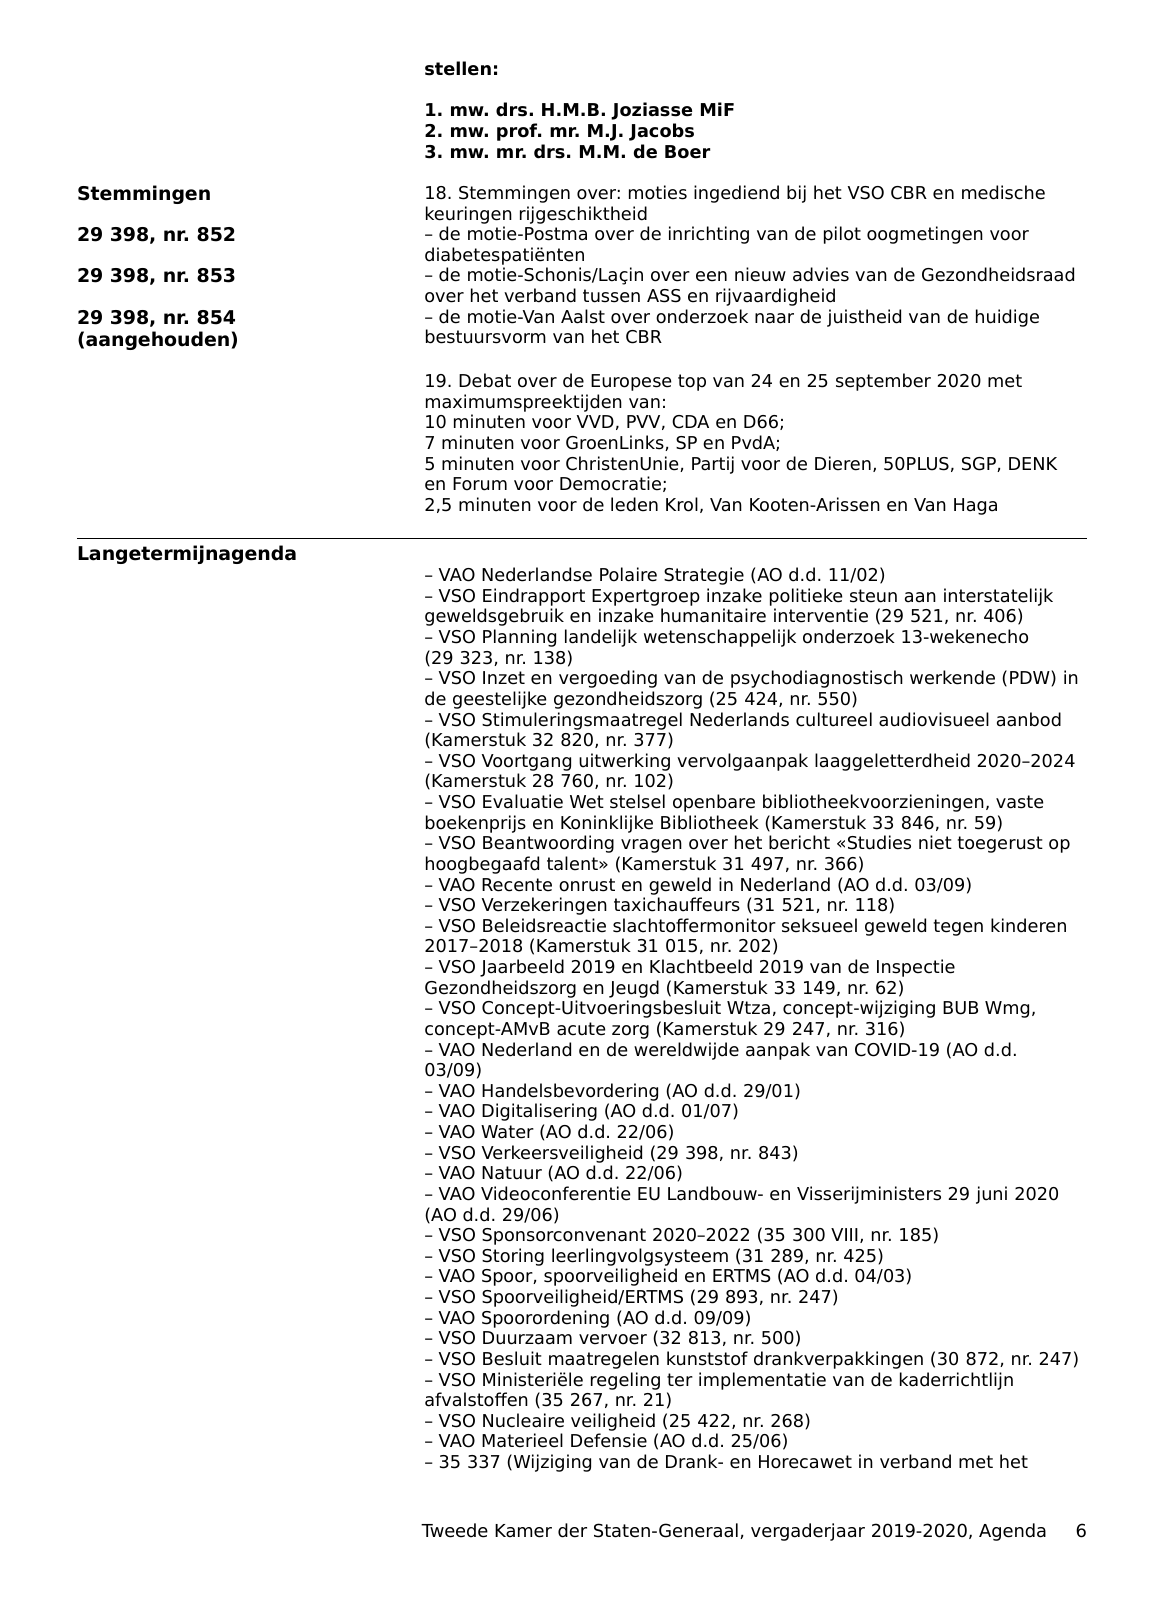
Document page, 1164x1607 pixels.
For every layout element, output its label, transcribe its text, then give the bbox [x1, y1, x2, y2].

table_cell – VAO Materieel Defensie (AO d.d. 25/06) [418, 1431, 1087, 1452]
table_cell [401, 1040, 418, 1081]
table_cell [401, 1101, 418, 1122]
table_cell – de motie-Van Aalst over onderzoek naar de juistheid van de huidige bestuursvorm van het CBR [418, 307, 1087, 351]
table_cell [401, 1431, 418, 1452]
table_cell [401, 627, 418, 668]
table_cell [77, 80, 401, 100]
table_cell – de motie-Postma over de inrichting van de pilot oogmetingen voor diabetespatiënten [418, 224, 1087, 265]
table_cell [401, 142, 418, 162]
table_cell 2,5 minuten voor de leden Krol, Van Kooten-Arissen en Van Haga [418, 495, 1087, 516]
table_cell [401, 413, 418, 433]
table_cell [401, 1184, 418, 1225]
table_cell [77, 1431, 401, 1452]
table_cell [401, 351, 418, 371]
table_cell – de motie-Schonis/Laçin over een nieuw advies van de Gezondheidsraad over het verband tussen ASS en rijvaardigheid [418, 265, 1087, 307]
table_cell [401, 998, 418, 1039]
table_cell [401, 1452, 418, 1473]
table_cell [77, 351, 401, 371]
table_cell 10 minuten voor VVD, PVV, CDA en D66; [418, 413, 1087, 433]
table_cell – 35 337 (Wijziging van de Drank- en Horecawet in verband met het [418, 1452, 1087, 1473]
table_cell – VSO Sponsorconvenant 2020–2022 (35 300 VIII, nr. 185) [418, 1225, 1087, 1246]
table_cell [401, 1308, 418, 1328]
table_cell [77, 668, 401, 709]
table_cell 29 398, nr. 854 (aangehouden) [77, 307, 401, 351]
table_cell [418, 80, 1087, 100]
table_cell [401, 1370, 418, 1411]
table_cell Stemmingen [77, 183, 401, 224]
table_cell [401, 1246, 418, 1266]
table_cell [77, 916, 401, 957]
table_cell [77, 1452, 401, 1473]
table_cell [401, 751, 418, 792]
table_cell 7 minuten voor GroenLinks, SP en PvdA; [418, 433, 1087, 454]
table_cell [401, 265, 418, 307]
table_cell [401, 565, 418, 586]
table_cell – VAO Recente onrust en geweld in Nederland (AO d.d. 03/09) [418, 875, 1087, 895]
table_cell – VSO Voortgang uitwerking vervolgaanpak laaggeletterdheid 2020–2024 (Kamerstuk 28 760, nr. 102) [418, 751, 1087, 792]
table_cell [77, 121, 401, 142]
table_cell – VSO Nucleaire veiligheid (25 422, nr. 268) [418, 1411, 1087, 1431]
table_cell [401, 957, 418, 998]
table_cell [401, 80, 418, 100]
table_cell [77, 1225, 401, 1246]
table_cell – VAO Videoconferentie EU Landbouw- en Visserijministers 29 juni 2020 (AO d.d. 29/06) [418, 1184, 1087, 1225]
table_cell – VSO Verkeersveiligheid (29 398, nr. 843) [418, 1143, 1087, 1163]
table_cell [77, 586, 401, 627]
table_cell [401, 792, 418, 833]
table_cell – VSO Beleidsreactie slachtoffermonitor seksueel geweld tegen kinderen 2017–2018 (Kamerstuk 31 015, nr. 202) [418, 916, 1087, 957]
table_cell [77, 413, 401, 433]
table_cell [401, 495, 418, 516]
table_cell [401, 1287, 418, 1308]
table_cell [77, 1266, 401, 1287]
table_cell [77, 751, 401, 792]
table_cell 19. Debat over de Europese top van 24 en 25 september 2020 met maximumspreektijden van: [418, 371, 1087, 412]
table_cell [401, 100, 418, 121]
table_cell [401, 307, 418, 351]
table_cell [77, 1143, 401, 1163]
table_cell 29 398, nr. 852 [77, 224, 401, 265]
table_cell [77, 1328, 401, 1349]
table_cell [401, 121, 418, 142]
table_header Langetermijnagenda [77, 539, 401, 565]
table_cell – VSO Ministeriële regeling ter implementatie van de kaderrichtlijn afvalstoffen (35 267, nr. 21) [418, 1370, 1087, 1411]
table_cell – VAO Handelsbevordering (AO d.d. 29/01) [418, 1081, 1087, 1101]
table_cell [77, 1246, 401, 1266]
table_cell – VSO Duurzaam vervoer (32 813, nr. 500) [418, 1328, 1087, 1349]
table_cell [77, 792, 401, 833]
table_cell [418, 351, 1087, 371]
table_header [418, 539, 1087, 565]
table_cell – VSO Verzekeringen taxichauffeurs (31 521, nr. 118) [418, 895, 1087, 916]
table_cell [77, 710, 401, 751]
table_cell [401, 668, 418, 709]
table_cell [77, 1040, 401, 1081]
table_cell – VSO Storing leerlingvolgsysteem (31 289, nr. 425) [418, 1246, 1087, 1266]
table_cell – VAO Spoorordening (AO d.d. 09/09) [418, 1308, 1087, 1328]
table_cell [77, 1184, 401, 1225]
table_cell – VSO Eindrapport Expertgroep inzake politieke steun aan interstatelijk geweldsgebruik en inzake humanitaire interventie (29 521, nr. 406) [418, 586, 1087, 627]
table_cell [77, 1287, 401, 1308]
table_cell [77, 895, 401, 916]
table_header [401, 539, 418, 565]
table_cell – VSO Concept-Uitvoeringsbesluit Wtza, concept-wijziging BUB Wmg, concept-AMvB acute zorg (Kamerstuk 29 247, nr. 316) [418, 998, 1087, 1039]
table_cell [77, 495, 401, 516]
table_cell [401, 833, 418, 874]
table_cell [401, 162, 418, 183]
table_cell – VSO Planning landelijk wetenschappelijk onderzoek 13-wekenecho (29 323, nr. 138) [418, 627, 1087, 668]
table_cell [77, 833, 401, 874]
table_cell [401, 1163, 418, 1184]
table_cell [77, 1101, 401, 1122]
table_cell – VSO Inzet en vergoeding van de psychodiagnostisch werkende (PDW) in de geestelijke gezondheidszorg (25 424, nr. 550) [418, 668, 1087, 709]
table_cell [77, 1163, 401, 1184]
table_cell [401, 586, 418, 627]
table_cell [401, 916, 418, 957]
table_cell 3. mw. mr. drs. M.M. de Boer [418, 142, 1087, 162]
table_cell – VSO Jaarbeeld 2019 en Klachtbeeld 2019 van de Inspectie Gezondheidszorg en Jeugd (Kamerstuk 33 149, nr. 62) [418, 957, 1087, 998]
table_cell [77, 100, 401, 121]
table_cell [77, 875, 401, 895]
table_cell [77, 1122, 401, 1143]
table_cell [401, 371, 418, 412]
table_cell – VAO Digitalisering (AO d.d. 01/07) [418, 1101, 1087, 1122]
table_cell [77, 627, 401, 668]
table_cell – VSO Beantwoording vragen over het bericht «Studies niet toegerust op hoogbegaafd talent» (Kamerstuk 31 497, nr. 366) [418, 833, 1087, 874]
table_cell [77, 1308, 401, 1328]
table_cell [77, 1411, 401, 1431]
table_cell [401, 59, 418, 80]
table_cell – VSO Spoorveiligheid/ERTMS (29 893, nr. 247) [418, 1287, 1087, 1308]
table_cell [418, 162, 1087, 183]
table_cell 1. mw. drs. H.M.B. Joziasse MiF [418, 100, 1087, 121]
table_cell – VAO Water (AO d.d. 22/06) [418, 1122, 1087, 1143]
table_cell [77, 433, 401, 454]
table_cell stellen: [418, 59, 1087, 80]
table_cell – VSO Besluit maatregelen kunststof drankverpakkingen (30 872, nr. 247) [418, 1349, 1087, 1369]
table_cell – VSO Stimuleringsmaatregel Nederlands cultureel audiovisueel aanbod (Kamerstuk 32 820, nr. 377) [418, 710, 1087, 751]
table_cell [401, 1143, 418, 1163]
table_cell – VSO Evaluatie Wet stelsel openbare bibliotheekvoorzieningen, vaste boekenprijs en Koninklijke Bibliotheek (Kamerstuk 33 846, nr. 59) [418, 792, 1087, 833]
table_cell [77, 1081, 401, 1101]
table_cell – VAO Nederlandse Polaire Strategie (AO d.d. 11/02) [418, 565, 1087, 586]
table_cell [401, 710, 418, 751]
table_cell [401, 454, 418, 495]
table_cell [77, 162, 401, 183]
table_cell [401, 1411, 418, 1431]
table_cell 2. mw. prof. mr. M.J. Jacobs [418, 121, 1087, 142]
table_cell [401, 433, 418, 454]
table_cell [77, 454, 401, 495]
table_cell [77, 371, 401, 412]
table_cell 18. Stemmingen over: moties ingediend bij het VSO CBR en medische keuringen rijgeschiktheid [418, 183, 1087, 224]
table_cell [77, 1370, 401, 1411]
table_cell [401, 1266, 418, 1287]
table_cell – VAO Nederland en de wereldwijde aanpak van COVID-19 (AO d.d. 03/09) [418, 1040, 1087, 1081]
table_cell [77, 1349, 401, 1369]
table_cell 29 398, nr. 853 [77, 265, 401, 307]
table_cell [401, 224, 418, 265]
table_cell [77, 998, 401, 1039]
table_cell [77, 565, 401, 586]
table_cell [401, 1225, 418, 1246]
table_cell 5 minuten voor ChristenUnie, Partij voor de Dieren, 50PLUS, SGP, DENK en Forum voor Democratie; [418, 454, 1087, 495]
table_cell [401, 183, 418, 224]
table_cell [401, 1081, 418, 1101]
table_cell [401, 1328, 418, 1349]
table_cell – VAO Spoor, spoorveiligheid en ERTMS (AO d.d. 04/03) [418, 1266, 1087, 1287]
table_cell [401, 1349, 418, 1369]
table_cell [401, 895, 418, 916]
table_cell [77, 142, 401, 162]
table_cell [401, 875, 418, 895]
table_cell [401, 1122, 418, 1143]
table_cell [77, 59, 401, 80]
table_cell – VAO Natuur (AO d.d. 22/06) [418, 1163, 1087, 1184]
table_cell [77, 957, 401, 998]
